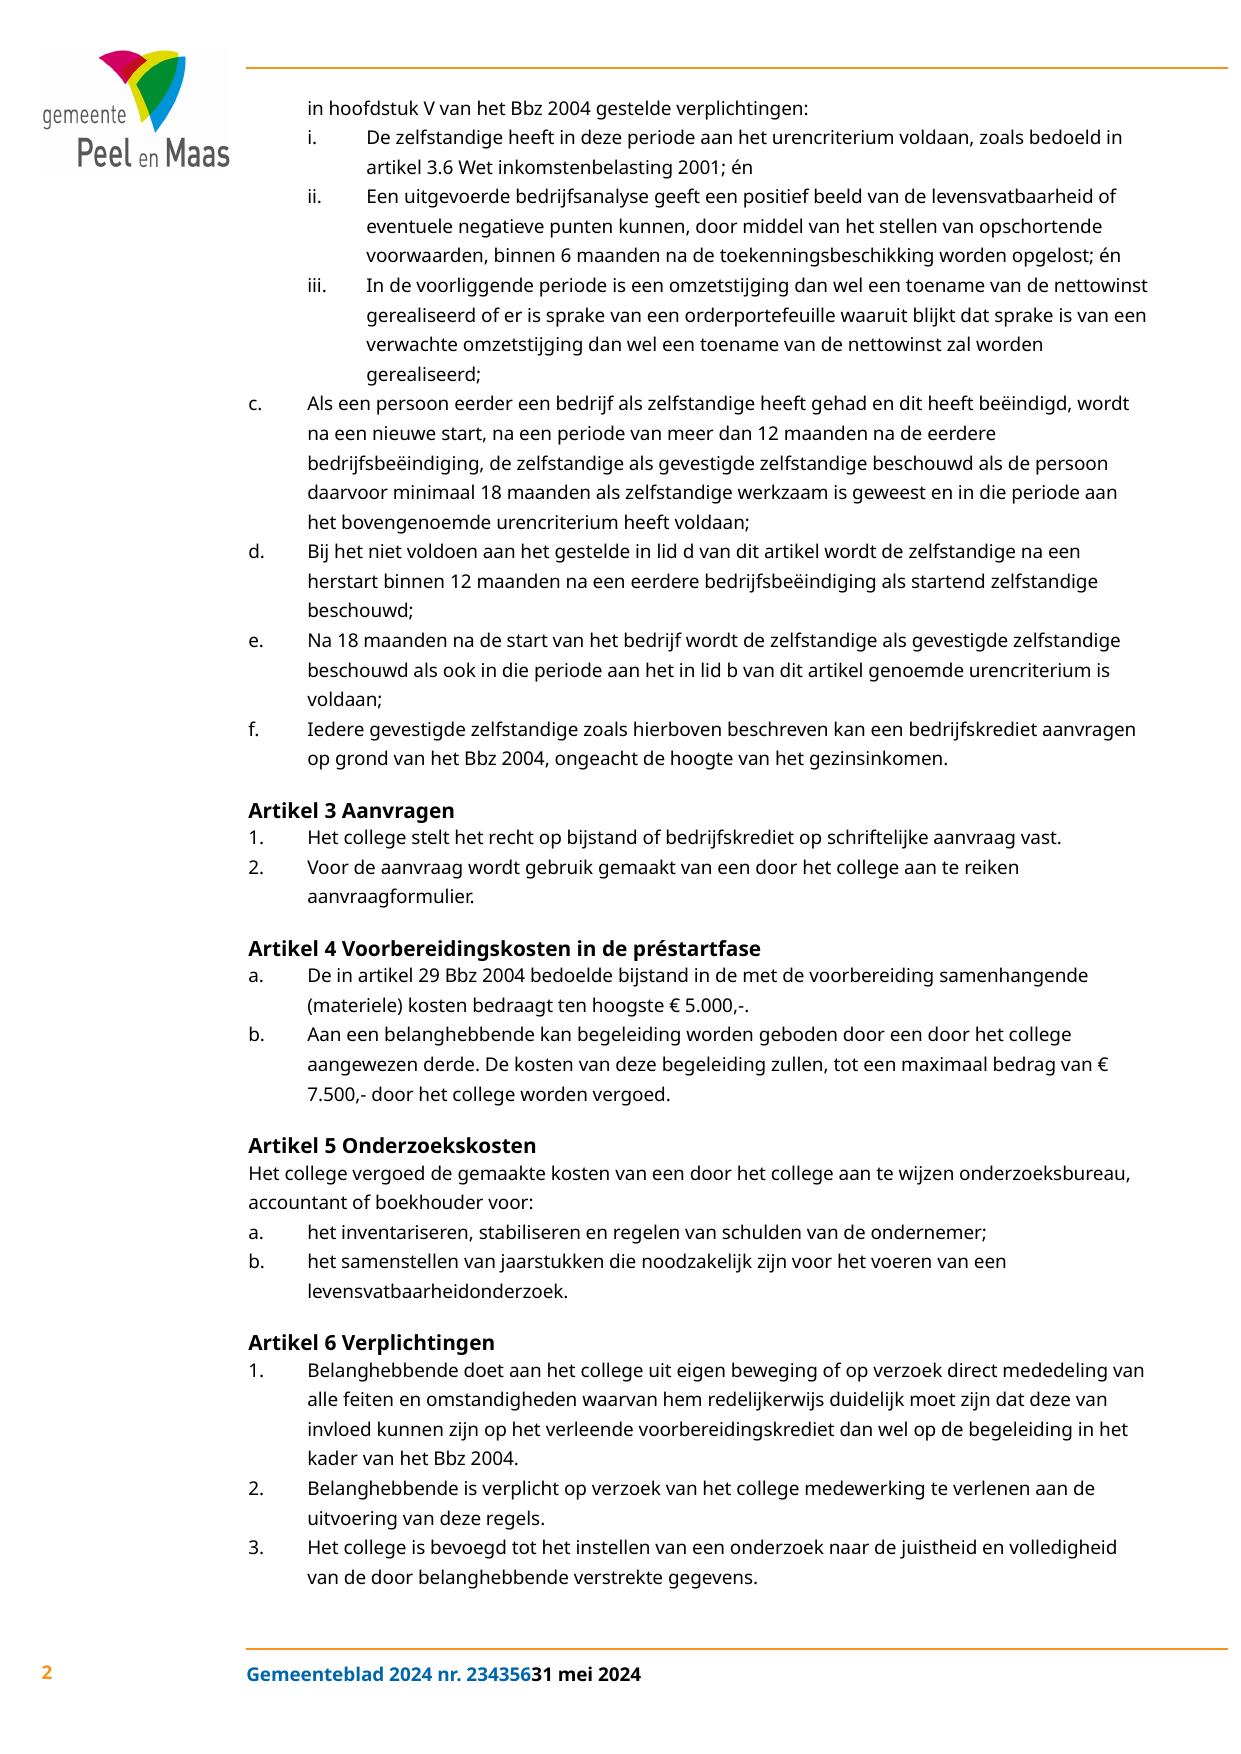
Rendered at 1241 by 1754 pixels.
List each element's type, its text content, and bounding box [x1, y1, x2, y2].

list De zelfstandige heeft in deze periode aan het urencriterium voldaan, zoals bedoeld in artikel 3.6 Wet inkomstenbelasting 2001; én [307, 124, 1152, 180]
list het inventariseren, stabiliseren en regelen van schulden van de ondernemer; [248, 1219, 1152, 1244]
list Als een persoon eerder een bedrijf als zelfstandige heeft gehad en dit heeft beëindigd, wordt na een nieuwe start, na een periode van meer dan 12 maanden na de eerdere bedrijfsbeëindiging, de zelfstandige als gevestigde zelfstandige beschouwd als de persoon daarvoor minimaal 18 maanden als zelfstandige werkzaam is geweest en in die periode aan het bovengenoemde urencriterium heeft voldaan; [248, 391, 1152, 535]
list Het college is bevoegd tot het instellen van een onderzoek naar de juistheid en volledigheid van de door belanghebbende verstrekte gegevens. [248, 1534, 1152, 1590]
list Iedere gevestigde zelfstandige zoals hierboven beschreven kan een bedrijfskrediet aanvragen op grond van het Bbz 2004, ongeacht de hoogte van het gezinsinkomen. [248, 716, 1152, 771]
list In de voorliggende periode is een omzetstijging dan wel een toename van de nettowinst gerealiseerd of er is sprake van een orderportefeuille waaruit blijkt dat sprake is van een verwachte omzetstijging dan wel een toename van de nettowinst zal worden gerealiseerd; [307, 272, 1152, 387]
list in hoofdstuk V van het Bbz 2004 gestelde verplichtingen: [248, 95, 1152, 121]
list Bij het niet voldoen aan het gestelde in lid d van dit artikel wordt de zelfstandige na een herstart binnen 12 maanden na een eerdere bedrijfsbeëindiging als startend zelfstandige beschouwd; [248, 538, 1152, 623]
text Artikel 5 Onderzoekskosten [248, 1131, 1152, 1160]
text Artikel 6 Verplichtingen [248, 1328, 1152, 1357]
list Voor de aanvraag wordt gebruik gemaakt van een door het college aan te reiken aanvraagformulier. [248, 854, 1152, 909]
list Na 18 maanden na de start van het bedrijf wordt de zelfstandige als gevestigde zelfstandige beschouwd als ook in die periode aan het in lid b van dit artikel genoemde urencriterium is voldaan; [248, 627, 1152, 712]
picture [41, 47, 231, 172]
list Aan een belanghebbende kan begeleiding worden geboden door een door het college aangewezen derde. De kosten van deze begeleiding zullen, tot een maximaal bedrag van € 7.500,- door het college worden vergoed. [248, 1022, 1152, 1107]
text Het college vergoed de gemaakte kosten van een door het college aan te wijzen onderzoeksbureau, accountant of boekhouder voor: [248, 1160, 1152, 1215]
list Belanghebbende is verplicht op verzoek van het college medewerking te verlenen aan de uitvoering van deze regels. [248, 1475, 1152, 1531]
list Belanghebbende doet aan het college uit eigen beweging of op verzoek direct mededeling van alle feiten en omstandigheden waarvan hem redelijkerwijs duidelijk moet zijn dat deze van invloed kunnen zijn op het verleende voorbereidingskrediet dan wel op de begeleiding in het kader van het Bbz 2004. [248, 1357, 1152, 1471]
list De in artikel 29 Bbz 2004 bedoelde bijstand in de met de voorbereiding samenhangende (materiele) kosten bedraagt ten hoogste € 5.000,-. [248, 962, 1152, 1018]
text Artikel 3 Aanvragen [248, 796, 1152, 824]
text Artikel 4 Voorbereidingskosten in de préstartfase [248, 934, 1152, 962]
list Het college stelt het recht op bijstand of bedrijfskrediet op schriftelijke aanvraag vast. [248, 824, 1152, 850]
list Een uitgevoerde bedrijfsanalyse geeft een positief beeld van de levensvatbaarheid of eventuele negatieve punten kunnen, door middel van het stellen van opschortende voorwaarden, binnen 6 maanden na de toekenningsbeschikking worden opgelost; én [307, 183, 1152, 268]
list het samenstellen van jaarstukken die noodzakelijk zijn voor het voeren van een levensvatbaarheidonderzoek. [248, 1248, 1152, 1304]
